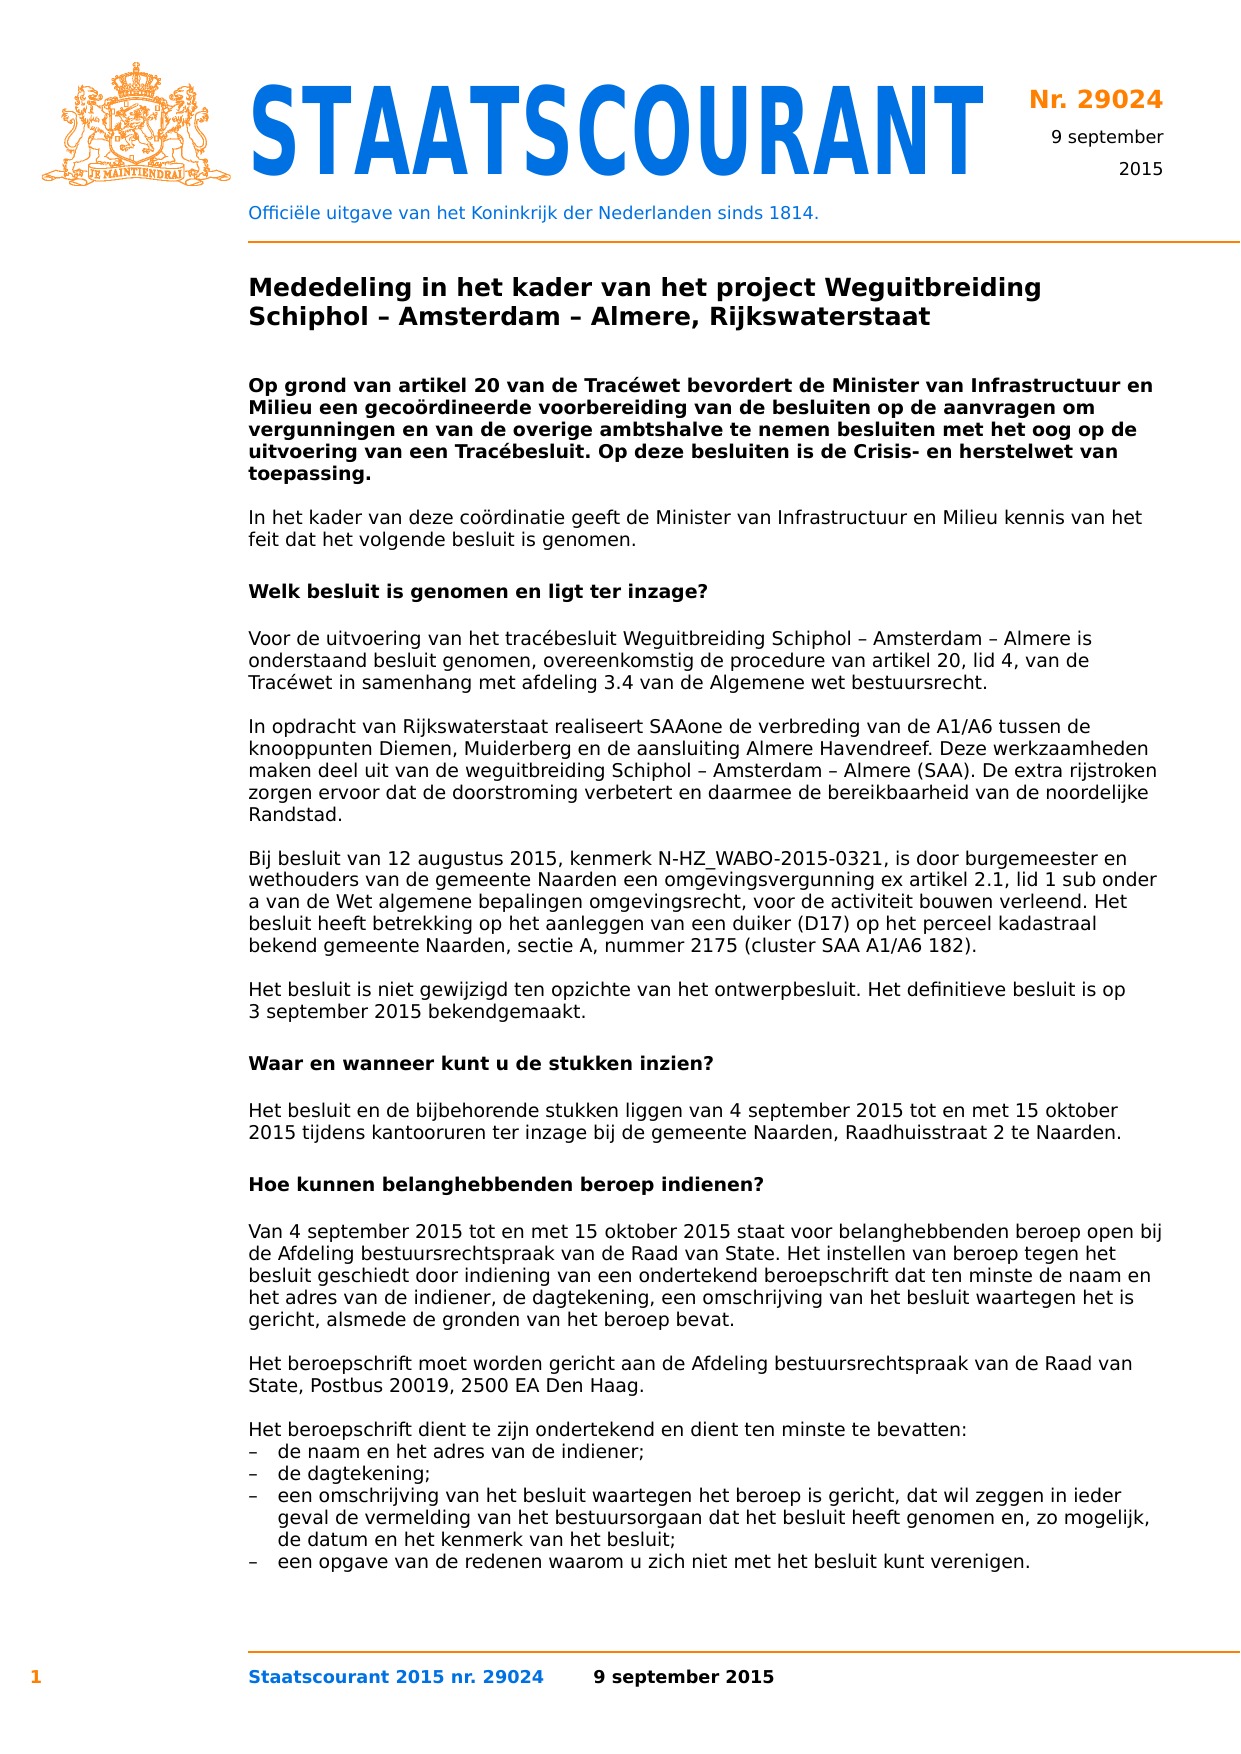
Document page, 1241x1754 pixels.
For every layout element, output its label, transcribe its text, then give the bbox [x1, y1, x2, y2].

text – de naam en het adres van de indiener; [248, 1441, 1163, 1463]
text – een omschrijving van het besluit waartegen het beroep is gericht, dat wil zeggen in ieder geval de vermelding van het bestuursorgaan dat het besluit heeft genomen en, zo mogelijk, de datum en het kenmerk van het besluit; [248, 1484, 1163, 1551]
table_cell Officiële uitgave van het Koninkrijk der Nederlanden sinds 1814. [248, 203, 1240, 241]
text Het beroepschrift moet worden gericht aan de Afdeling bestuursrechtspraak van de Raad van State, Postbus 20019, 2500 EA Den Haag. [248, 1353, 1163, 1397]
table_header [25, 62, 248, 241]
table_cell 2015 [998, 153, 1240, 203]
text Voor de uitvoering van het tracébesluit Weguitbreiding Schiphol – Amsterdam – Almere is onderstaand besluit genomen, overeenkomstig de procedure van artikel 20, lid 4, van de Tracéwet in samenhang met afdeling 3.4 van de Algemene wet bestuursrecht. [248, 628, 1163, 694]
subtitle Mededeling in het kader van het project Weguitbreiding Schiphol – Amsterdam – Almere, Rijkswaterstaat [248, 273, 1163, 331]
text Op grond van artikel 20 van de Tracéwet bevordert de Minister van Infrastructuur en Milieu een gecoördineerde voorbereiding van de besluiten op de aanvragen om vergunningen en van de overige ambtshalve te nemen besluiten met het oog op de uitvoering van een Tracébesluit. Op deze besluiten is de Crisis- en herstelwet van toepassing. [248, 375, 1163, 485]
table_header Nr. 29024 [998, 62, 1240, 121]
text Van 4 september 2015 tot en met 15 oktober 2015 staat voor belanghebbenden beroep open bij de Afdeling bestuursrechtspraak van de Raad van State. Het instellen van beroep tegen het besluit geschiedt door indiening van een ondertekend beroepschrift dat ten minste de naam en het adres van de indiener, de dagtekening, een omschrijving van het besluit waartegen het is gericht, alsmede de gronden van het beroep bevat. [248, 1221, 1163, 1331]
subtitle Waar en wanneer kunt u de stukken inzien? [248, 1053, 1163, 1075]
table_header STAATSCOURANT [248, 62, 998, 203]
text Het besluit is niet gewijzigd ten opzichte van het ontwerp­besluit. Het definitieve besluit is op 3 september 2015 bekendgemaakt. [248, 979, 1163, 1023]
subtitle Welk besluit is genomen en ligt ter inzage? [248, 581, 1163, 603]
text Bij besluit van 12 augustus 2015, kenmerk N-HZ_WABO-2015-0321, is door burgemeester en wethouders van de gemeente Naarden een omgevingsvergunning ex artikel 2.1, lid 1 sub onder a van de Wet algemene bepalingen omgevingsrecht, voor de activiteit bouwen verleend. Het besluit heeft betrekking op het aanleggen van een duiker (D17) op het perceel kadastraal bekend gemeente Naarden, sectie A, nummer 2175 (cluster SAA A1/A6 182). [248, 847, 1163, 957]
text – een opgave van de redenen waarom u zich niet met het besluit kunt verenigen. [248, 1551, 1163, 1572]
text Het besluit en de bijbehorende stukken liggen van 4 september 2015 tot en met 15 oktober 2015 tijdens kantooruren ter inzage bij de gemeente Naarden, Raadhuisstraat 2 te Naarden. [248, 1100, 1163, 1144]
text Het beroepschrift dient te zijn ondertekend en dient ten minste te bevatten: [248, 1419, 1163, 1441]
table_cell 9 september [998, 121, 1240, 153]
text In het kader van deze coördinatie geeft de Minister van Infrastructuur en Milieu kennis van het feit dat het volgende besluit is genomen. [248, 507, 1163, 551]
picture [41, 62, 231, 186]
text – de dagtekening; [248, 1463, 1163, 1484]
text In opdracht van Rijkswaterstaat realiseert SAAone de verbreding van de A1/A6 tussen de knooppunten Diemen, Muiderberg en de aansluiting Almere Havendreef. Deze werkzaamheden maken deel uit van de weguitbreiding Schiphol – Amsterdam – Almere (SAA). De extra rijstroken zorgen ervoor dat de doorstroming verbetert en daarmee de bereikbaarheid van de noordelijke Randstad. [248, 716, 1163, 826]
subtitle Hoe kunnen belanghebbenden beroep indienen? [248, 1174, 1163, 1196]
